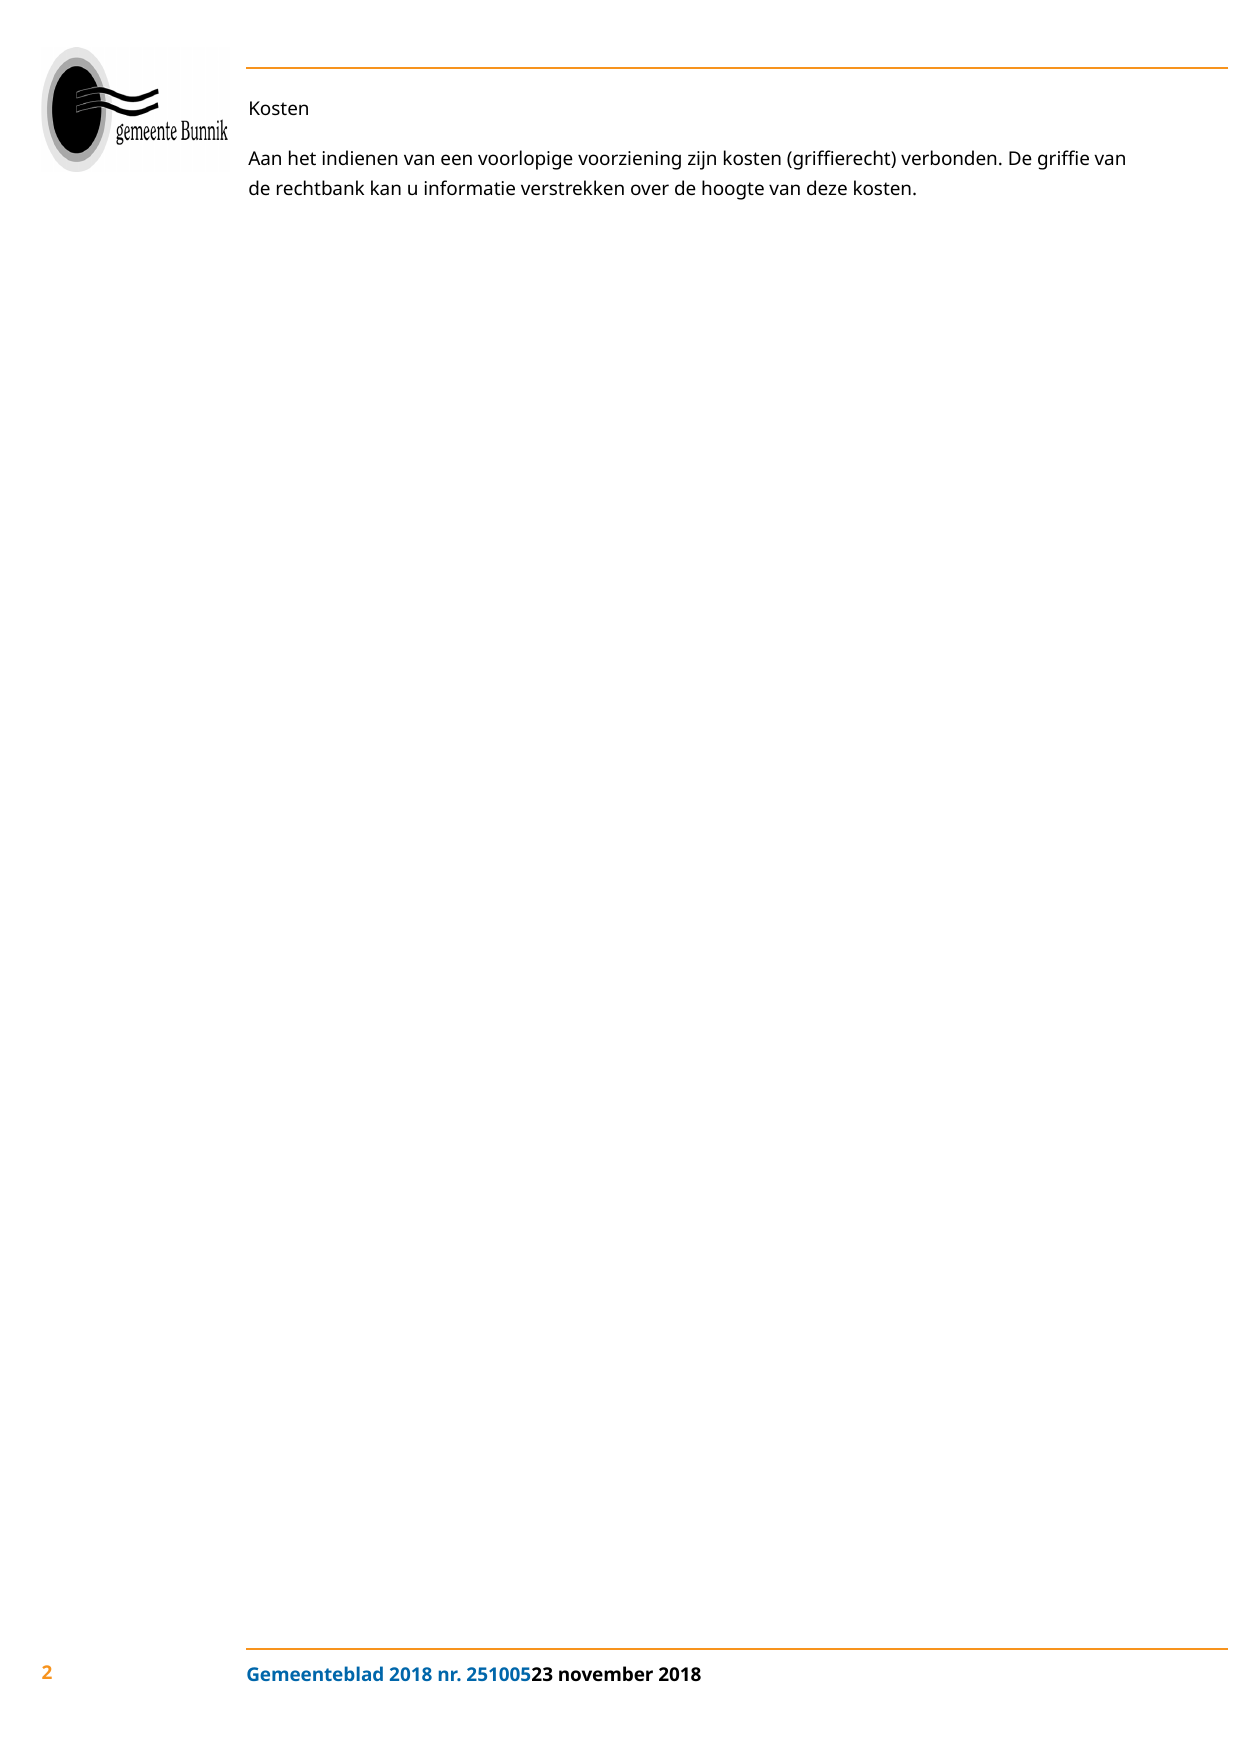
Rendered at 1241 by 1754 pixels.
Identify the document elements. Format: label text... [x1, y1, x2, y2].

text Aan het indienen van een voorlopige voorziening zijn kosten (griffierecht) verbonden. De griffie van de rechtbank kan u informatie verstrekken over de hoogte van deze kosten. [248, 145, 1152, 201]
text Kosten [248, 95, 1152, 121]
picture [41, 47, 231, 172]
